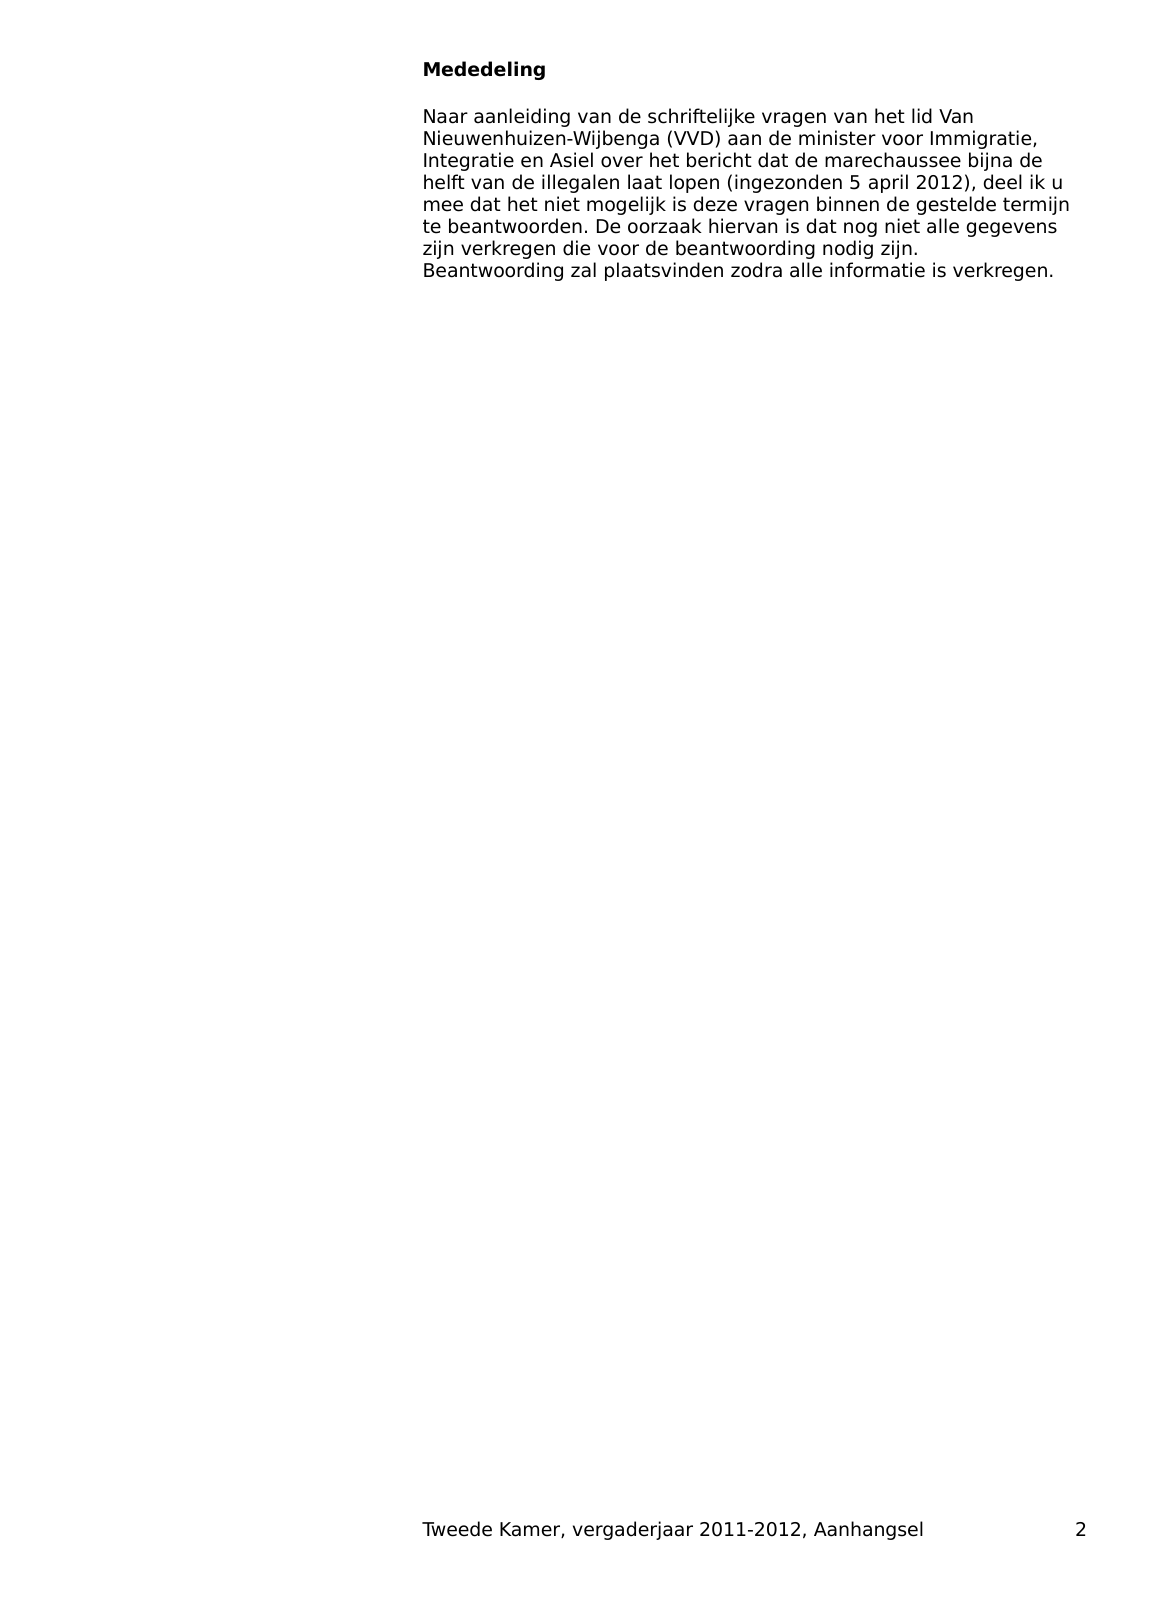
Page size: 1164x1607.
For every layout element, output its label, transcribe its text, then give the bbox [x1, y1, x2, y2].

text Naar aanleiding van de schriftelijke vragen van het lid Van Nieuwenhuizen-Wijbenga (VVD) aan de minister voor Immigratie, Integratie en Asiel over het bericht dat de marechaussee bijna de helft van de illegalen laat lopen (ingezonden 5 april 2012), deel ik u mee dat het niet mogelijk is deze vragen binnen de gestelde termijn te beantwoorden. De oorzaak hiervan is dat nog niet alle gegevens zijn verkregen die voor de beantwoording nodig zijn. [422, 106, 1087, 260]
text Beantwoording zal plaatsvinden zodra alle informatie is verkregen. [422, 260, 1087, 282]
subtitle Mededeling [422, 59, 1087, 81]
